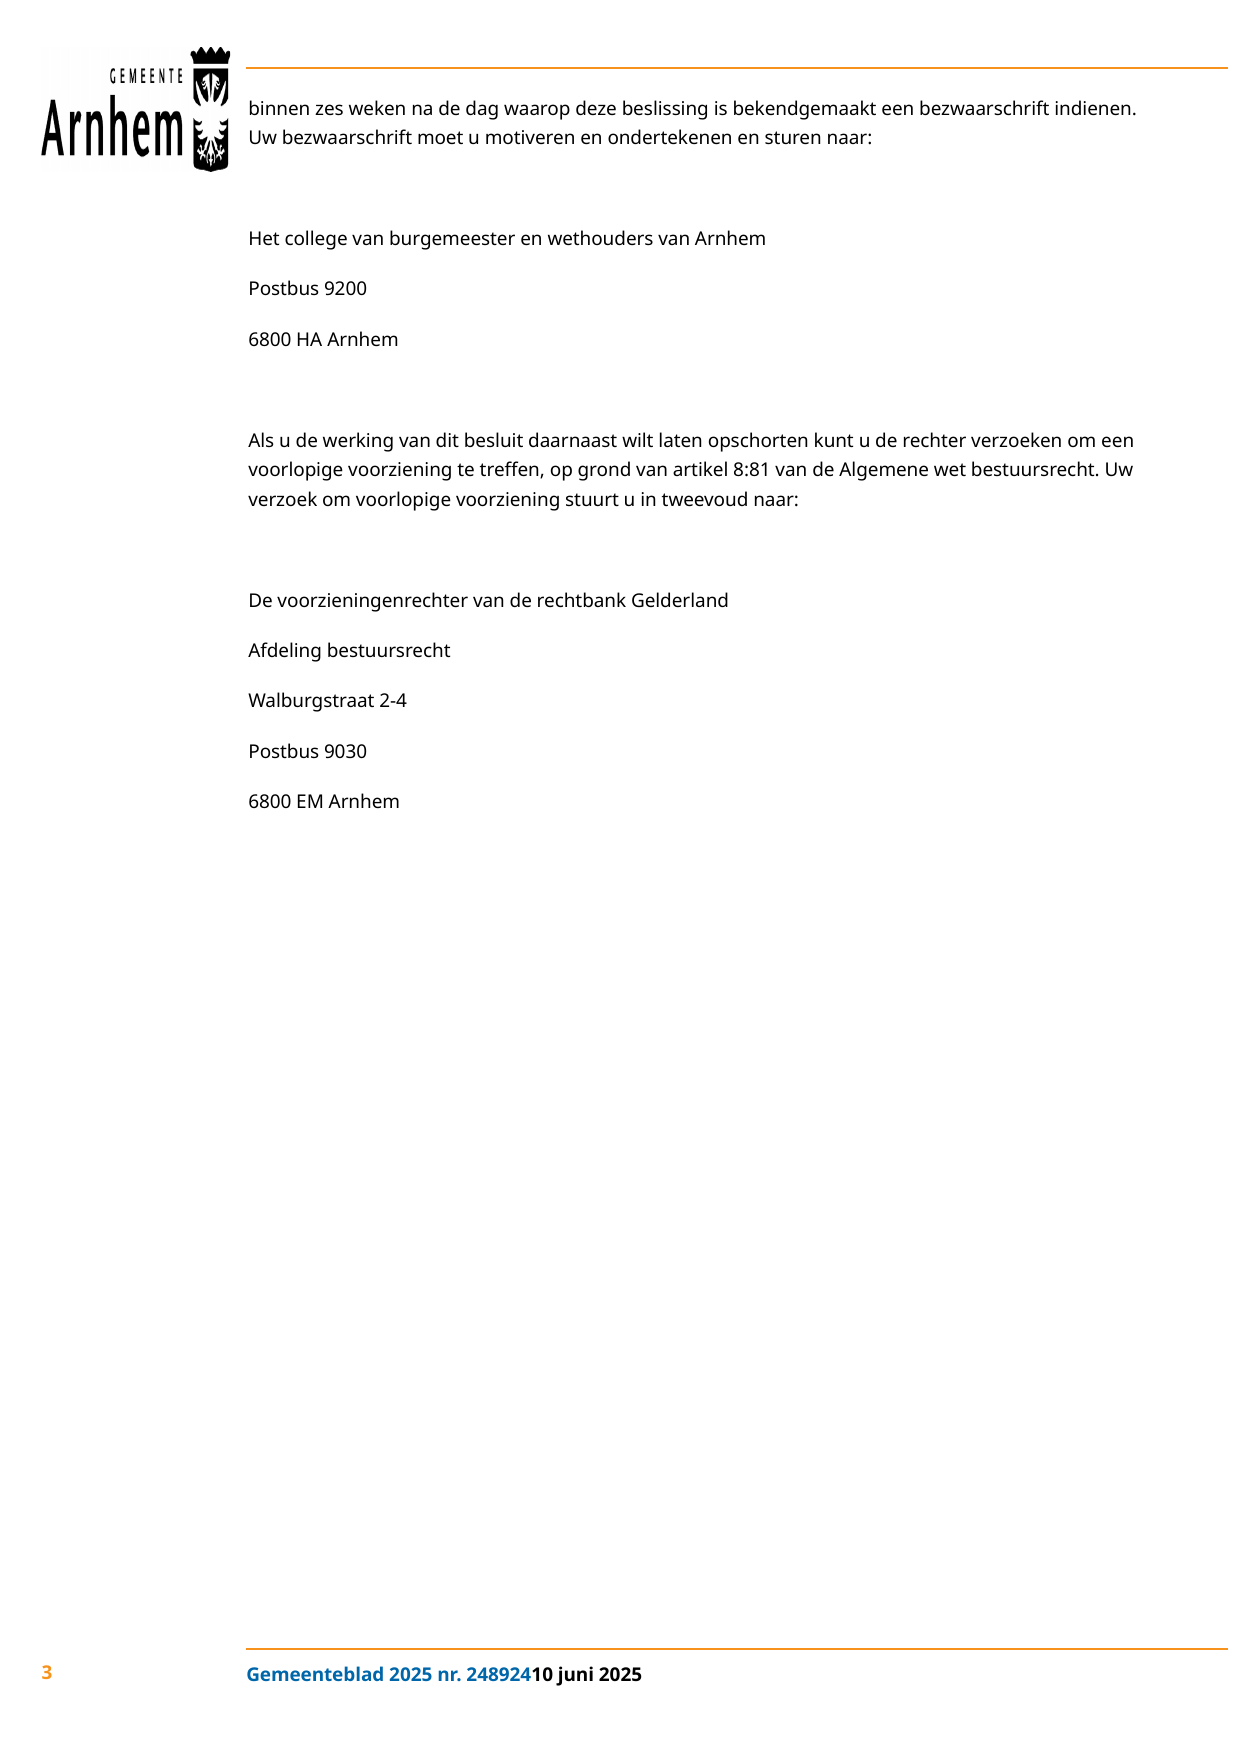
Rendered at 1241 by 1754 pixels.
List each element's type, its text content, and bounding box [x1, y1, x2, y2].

text Als u de werking van dit besluit daarnaast wilt laten opschorten kunt u de rechter verzoeken om een voorlopige voorziening te treffen, op grond van artikel 8:81 van de Algemene wet bestuursrecht. Uw verzoek om voorlopige voorziening stuurt u in tweevoud naar: [248, 427, 1152, 512]
picture [41, 47, 231, 172]
text Afdeling bestuursrecht [248, 637, 1152, 663]
text binnen zes weken na de dag waarop deze beslissing is bekendgemaakt een bezwaarschrift indienen. Uw bezwaarschrift moet u motiveren en ondertekenen en sturen naar: [248, 95, 1152, 150]
text 6800 EM Arnhem [248, 788, 1152, 814]
text Postbus 9200 [248, 276, 1152, 301]
text 6800 HA Arnhem [248, 326, 1152, 352]
text Postbus 9030 [248, 738, 1152, 764]
text De voorzieningenrechter van de rechtbank Gelderland [248, 587, 1152, 613]
text Walburgstraat 2-4 [248, 688, 1152, 713]
text Het college van burgemeester en wethouders van Arnhem [248, 225, 1152, 251]
